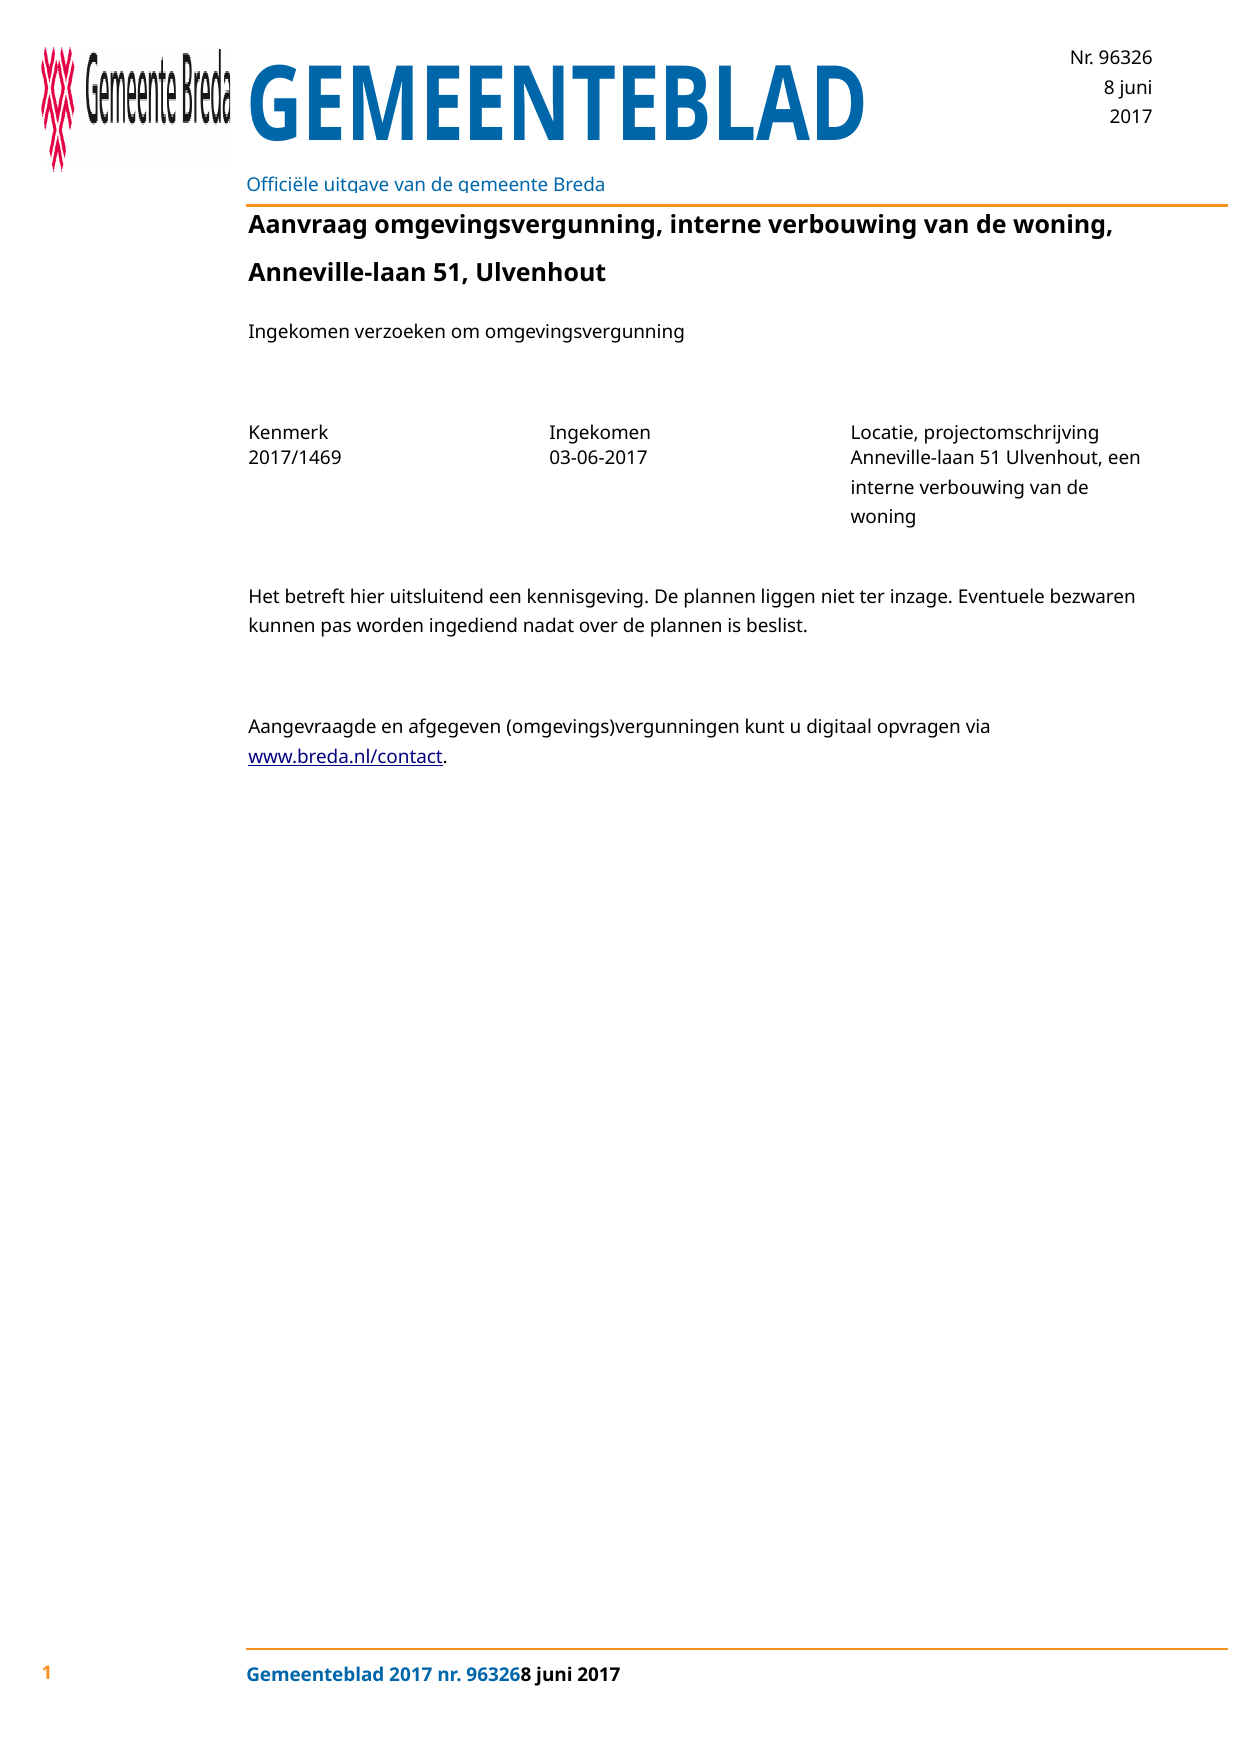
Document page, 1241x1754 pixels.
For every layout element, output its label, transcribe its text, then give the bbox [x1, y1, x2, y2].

table_header Ingekomen [549, 419, 850, 444]
table_header Locatie, projectomschrijving [850, 419, 1152, 444]
table_cell 2017/1469 [248, 445, 549, 529]
text Aangevraagde en afgegeven (omgevings)vergunningen kunt u digitaal opvragen via www.breda.nl/contact. [248, 713, 1152, 769]
table_cell Anneville-laan 51 Ulvenhout, een interne verbouwing van de woning [850, 445, 1152, 529]
text Aanvraag omgevingsvergunning, interne verbouwing van de woning, Anneville-laan 51, Ulvenhout [248, 207, 1152, 288]
text Ingekomen verzoeken om omgevingsvergunning [248, 318, 1152, 344]
table_header Kenmerk [248, 419, 549, 444]
table_cell 03-06-2017 [549, 445, 850, 529]
text Het betreft hier uitsluitend een kennisgeving. De plannen liggen niet ter inzage. Eventuele bezwaren kunnen pas worden ingediend nadat over de plannen is beslist. [248, 583, 1152, 638]
picture [41, 47, 231, 172]
